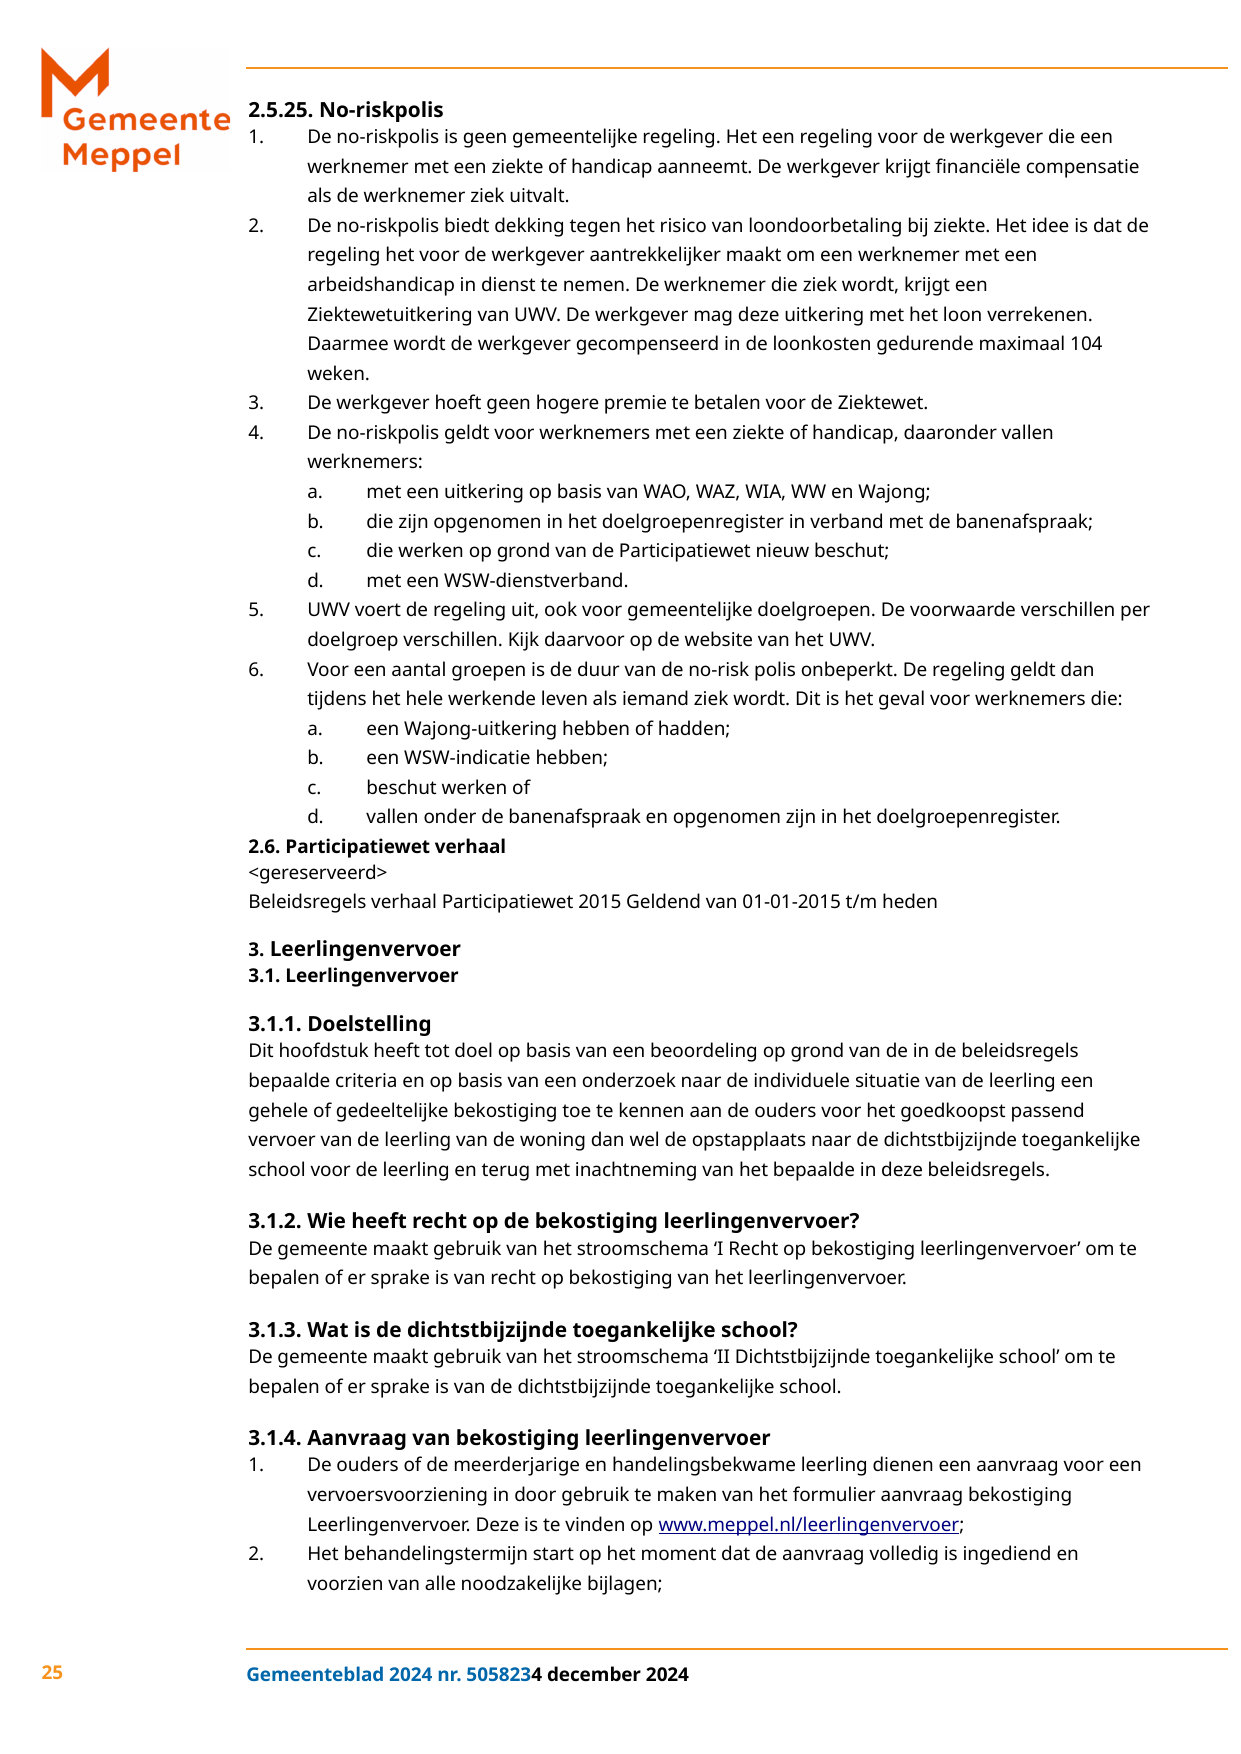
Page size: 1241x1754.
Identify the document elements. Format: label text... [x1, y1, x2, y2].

list Het behandelingstermijn start op het moment dat de aanvraag volledig is ingediend en voorzien van alle noodzakelijke bijlagen; [248, 1540, 1152, 1596]
list De ouders of de meerderjarige en handelingsbekwame leerling dienen een aanvraag voor een vervoersvoorziening in door gebruik te maken van het formulier aanvraag bekostiging Leerlingenvervoer. Deze is te vinden op www.meppel.nl/leerlingenvervoer; [248, 1452, 1152, 1537]
text 3. Leerlingenvervoer [248, 934, 1152, 963]
text 2.5.25. No-riskpolis [248, 95, 1152, 123]
text 3.1.4. Aanvraag van bekostiging leerlingenvervoer [248, 1423, 1152, 1452]
list een WSW-indicatie hebben; [307, 744, 1152, 770]
list UWV voert de regeling uit, ook voor gemeentelijke doelgroepen. De voorwaarde verschillen per doelgroep verschillen. Kijk daarvoor op de website van het UWV. [248, 597, 1152, 652]
text 3.1. Leerlingenvervoer [248, 963, 1152, 988]
list beschut werken of [307, 774, 1152, 800]
text 3.1.2. Wie heeft recht op de bekostiging leerlingenvervoer? [248, 1206, 1152, 1235]
text Dit hoofdstuk heeft tot doel op basis van een beoordeling op grond van de in de beleidsregels bepaalde criteria en op basis van een onderzoek naar de individuele situatie van de leerling een gehele of gedeeltelijke bekostiging toe te kennen aan de ouders voor het goedkoopst passend vervoer van de leerling van de woning dan wel de opstapplaats naar de dichtstbijzijnde toegankelijke school voor de leerling en terug met inachtneming van het bepaalde in deze beleidsregels. [248, 1038, 1152, 1182]
list De no-riskpolis is geen gemeentelijke regeling. Het een regeling voor de werkgever die een werknemer met een ziekte of handicap aanneemt. De werkgever krijgt financiële compensatie als de werknemer ziek uitvalt. [248, 123, 1152, 208]
text <gereserveerd> [248, 859, 1152, 885]
list met een WSW-dienstverband. [307, 567, 1152, 593]
text 3.1.1. Doelstelling [248, 1009, 1152, 1038]
text De gemeente maakt gebruik van het stroomschema ‘I Recht op bekostiging leerlingenvervoer’ om te bepalen of er sprake is van recht op bekostiging van het leerlingenvervoer. [248, 1235, 1152, 1290]
list De no-riskpolis geldt voor werknemers met een ziekte of handicap, daaronder vallen werknemers: [248, 419, 1152, 474]
text 2.6. Participatiewet verhaal [248, 833, 1152, 859]
list een Wajong-uitkering hebben of hadden; [307, 715, 1152, 741]
text Beleidsregels verhaal Participatiewet 2015 Geldend van 01-01-2015 t/m heden [248, 888, 1152, 914]
list De no-riskpolis biedt dekking tegen het risico van loondoorbetaling bij ziekte. Het idee is dat de regeling het voor de werkgever aantrekkelijker maakt om een werknemer met een arbeidshandicap in dienst te nemen. De werknemer die ziek wordt, krijgt een Ziektewetuitkering van UWV. De werkgever mag deze uitkering met het loon verrekenen. Daarmee wordt de werkgever gecompenseerd in de loonkosten gedurende maximaal 104 weken. [248, 212, 1152, 386]
list Voor een aantal groepen is de duur van de no-risk polis onbeperkt. De regeling geldt dan tijdens het hele werkende leven als iemand ziek wordt. Dit is het geval voor werknemers die: [248, 656, 1152, 711]
list met een uitkering op basis van WAO, WAZ, WIA, WW en Wajong; [307, 478, 1152, 504]
picture [41, 47, 231, 172]
list vallen onder de banenafspraak en opgenomen zijn in het doelgroepenregister. [307, 804, 1152, 829]
text 3.1.3. Wat is de dichtstbijzijnde toegankelijke school? [248, 1315, 1152, 1343]
list die werken op grond van de Participatiewet nieuw beschut; [307, 537, 1152, 563]
list De werkgever hoeft geen hogere premie te betalen voor de Ziektewet. [248, 389, 1152, 415]
list die zijn opgenomen in het doelgroepenregister in verband met de banenafspraak; [307, 508, 1152, 533]
text De gemeente maakt gebruik van het stroomschema ‘II Dichtstbijzijnde toegankelijke school’ om te bepalen of er sprake is van de dichtstbijzijnde toegankelijke school. [248, 1343, 1152, 1398]
